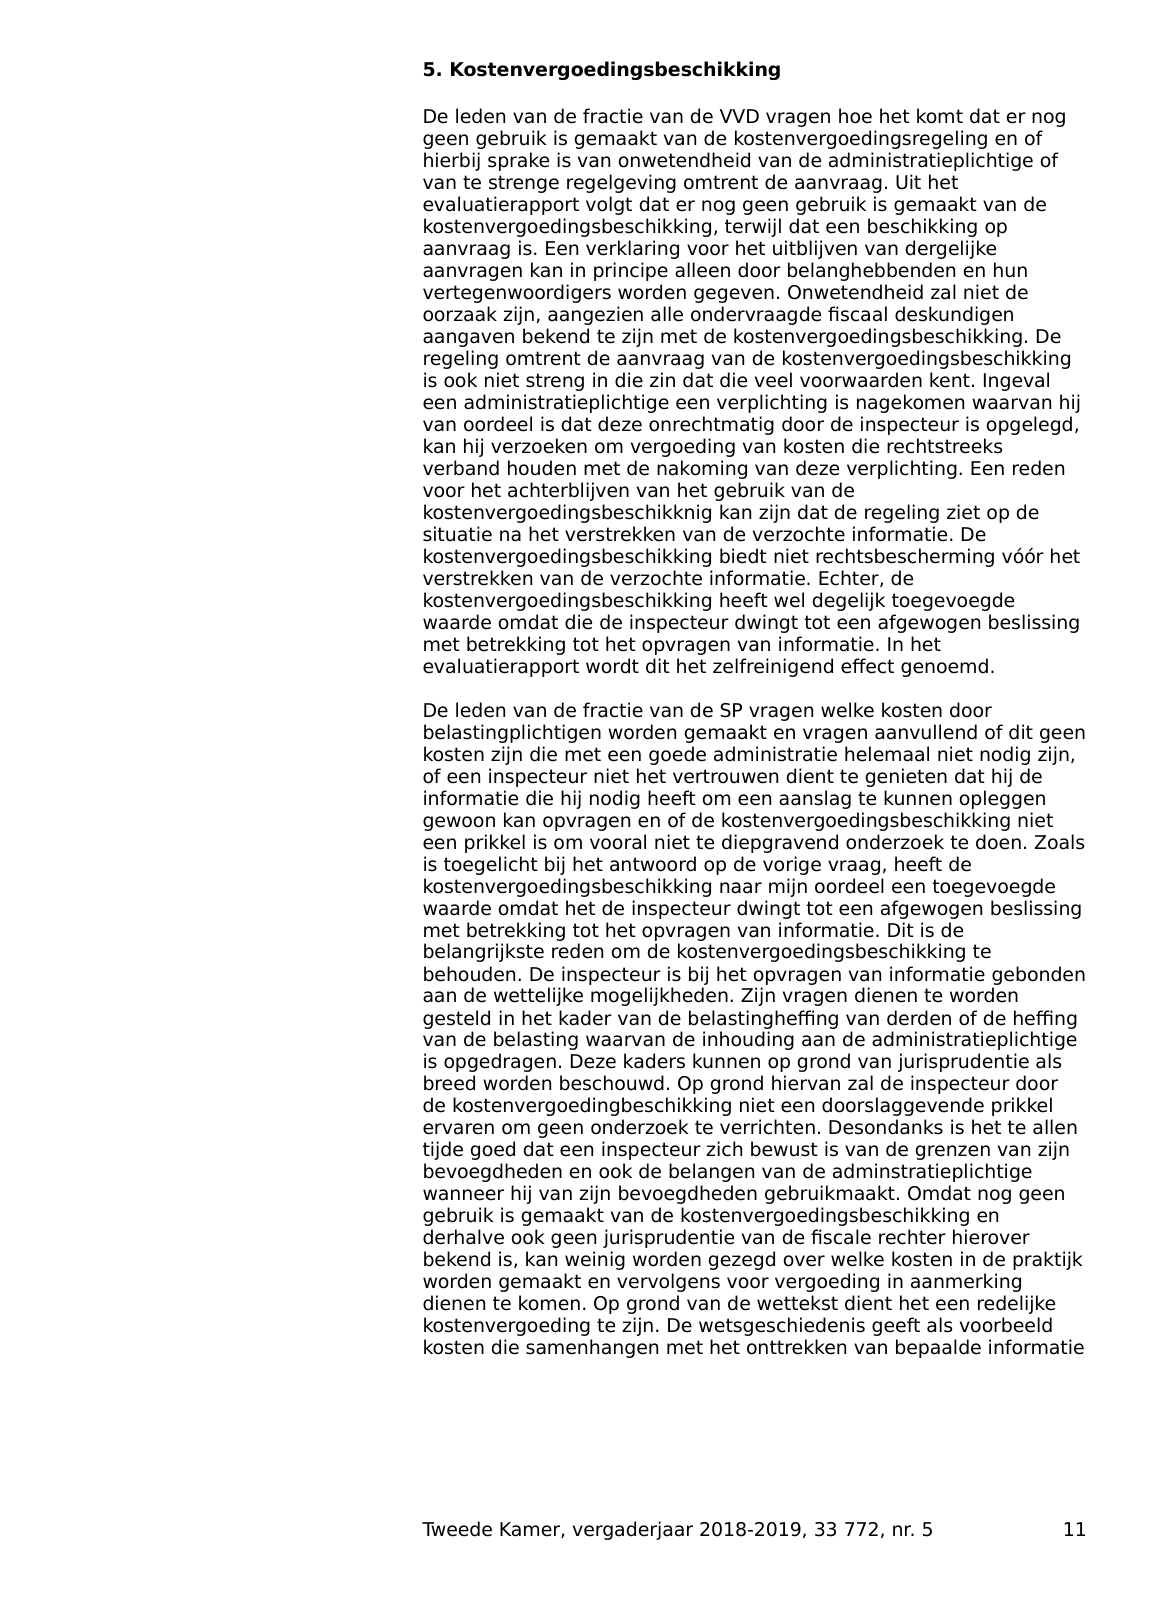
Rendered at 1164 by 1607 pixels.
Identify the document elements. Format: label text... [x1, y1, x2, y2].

subtitle 5. Kostenvergoedingsbeschikking [422, 59, 1087, 81]
text De leden van de fractie van de SP vragen welke kosten door belastingplichtigen worden gemaakt en vragen aanvullend of dit geen kosten zijn die met een goede administratie helemaal niet nodig zijn, of een inspecteur niet het vertrouwen dient te genieten dat hij de informatie die hij nodig heeft om een aanslag te kunnen opleggen gewoon kan opvragen en of de kostenvergoedingsbeschikking niet een prikkel is om vooral niet te diepgravend onderzoek te doen. Zoals is toegelicht bij het antwoord op de vorige vraag, heeft de kostenvergoedingsbeschikking naar mijn oordeel een toegevoegde waarde omdat het de inspecteur dwingt tot een afgewogen beslissing met betrekking tot het opvragen van informatie. Dit is de belangrijkste reden om de kostenvergoedingsbeschikking te behouden. De inspecteur is bij het opvragen van informatie gebonden aan de wettelijke mogelijkheden. Zijn vragen dienen te worden gesteld in het kader van de belastingheffing van derden of de heffing van de belasting waarvan de inhouding aan de administratieplichtige is opgedragen. Deze kaders kunnen op grond van jurisprudentie als breed worden beschouwd. Op grond hiervan zal de inspecteur door de kostenvergoedingbeschikking niet een doorslaggevende prikkel ervaren om geen onderzoek te verrichten. Desondanks is het te allen tijde goed dat een inspecteur zich bewust is van de grenzen van zijn bevoegdheden en ook de belangen van de adminstratieplichtige wanneer hij van zijn bevoegdheden gebruikmaakt. Omdat nog geen gebruik is gemaakt van de kostenvergoedingsbeschikking en derhalve ook geen jurisprudentie van de fiscale rechter hierover bekend is, kan weinig worden gezegd over welke kosten in de praktijk worden gemaakt en vervolgens voor vergoeding in aanmerking dienen te komen. Op grond van de wettekst dient het een redelijke kostenvergoeding te zijn. De wetsgeschiedenis geeft als voorbeeld kosten die samenhangen met het onttrekken van bepaalde informatie [422, 700, 1087, 1359]
text De leden van de fractie van de VVD vragen hoe het komt dat er nog geen gebruik is gemaakt van de kostenvergoedingsregeling en of hierbij sprake is van onwetendheid van de administratieplichtige of van te strenge regelgeving omtrent de aanvraag. Uit het evaluatierapport volgt dat er nog geen gebruik is gemaakt van de kostenvergoedingsbeschikking, terwijl dat een beschikking op aanvraag is. Een verklaring voor het uitblijven van dergelijke aanvragen kan in principe alleen door belanghebbenden en hun vertegenwoordigers worden gegeven. Onwetendheid zal niet de oorzaak zijn, aangezien alle ondervraagde fiscaal deskundigen aangaven bekend te zijn met de kostenvergoedingsbeschikking. De regeling omtrent de aanvraag van de kostenvergoedingsbeschikking is ook niet streng in die zin dat die veel voorwaarden kent. Ingeval een administratieplichtige een verplichting is nagekomen waarvan hij van oordeel is dat deze onrechtmatig door de inspecteur is opgelegd, kan hij verzoeken om vergoeding van kosten die rechtstreeks verband houden met de nakoming van deze verplichting. Een reden voor het achterblijven van het gebruik van de kostenvergoedingsbeschikknig kan zijn dat de regeling ziet op de situatie na het verstrekken van de verzochte informatie. De kostenvergoedingsbeschikking biedt niet rechtsbescherming vóór het verstrekken van de verzochte informatie. Echter, de kostenvergoedingsbeschikking heeft wel degelijk toegevoegde waarde omdat die de inspecteur dwingt tot een afgewogen beslissing met betrekking tot het opvragen van informatie. In het evaluatierapport wordt dit het zelfreinigend effect genoemd. [422, 106, 1087, 677]
